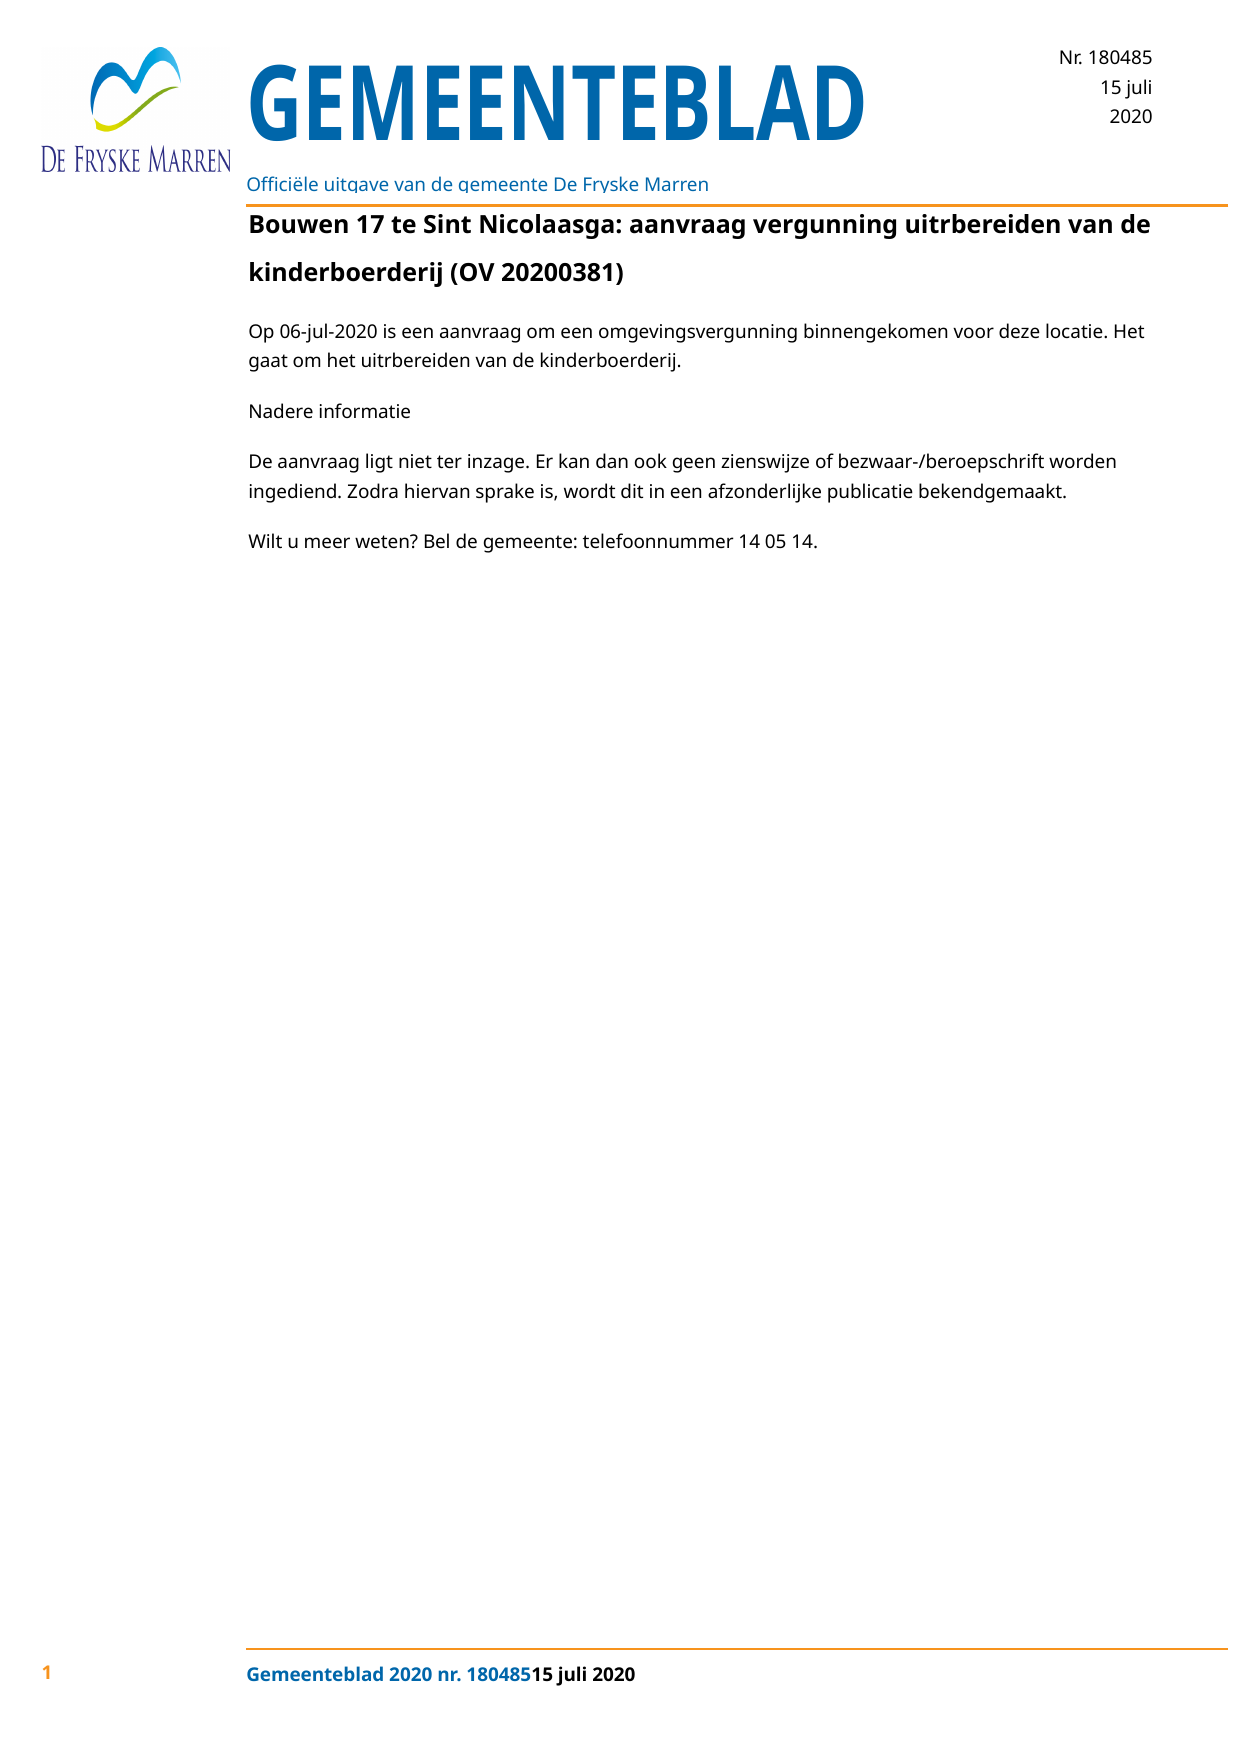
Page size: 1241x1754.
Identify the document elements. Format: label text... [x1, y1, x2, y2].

picture [41, 47, 231, 172]
text Op 06-jul-2020 is een aanvraag om een omgevingsvergunning binnengekomen voor deze locatie. Het gaat om het uitrbereiden van de kinderboerderij. [248, 318, 1152, 373]
text Nadere informatie [248, 398, 1152, 424]
text Wilt u meer weten? Bel de gemeente: telefoonnummer 14 05 14. [248, 528, 1152, 554]
text Bouwen 17 te Sint Nicolaasga: aanvraag vergunning uitrbereiden van de kinderboerderij (OV 20200381) [248, 207, 1152, 288]
text De aanvraag ligt niet ter inzage. Er kan dan ook geen zienswijze of bezwaar-/beroepschrift worden ingediend. Zodra hiervan sprake is, wordt dit in een afzonderlijke publicatie bekendgemaakt. [248, 448, 1152, 504]
